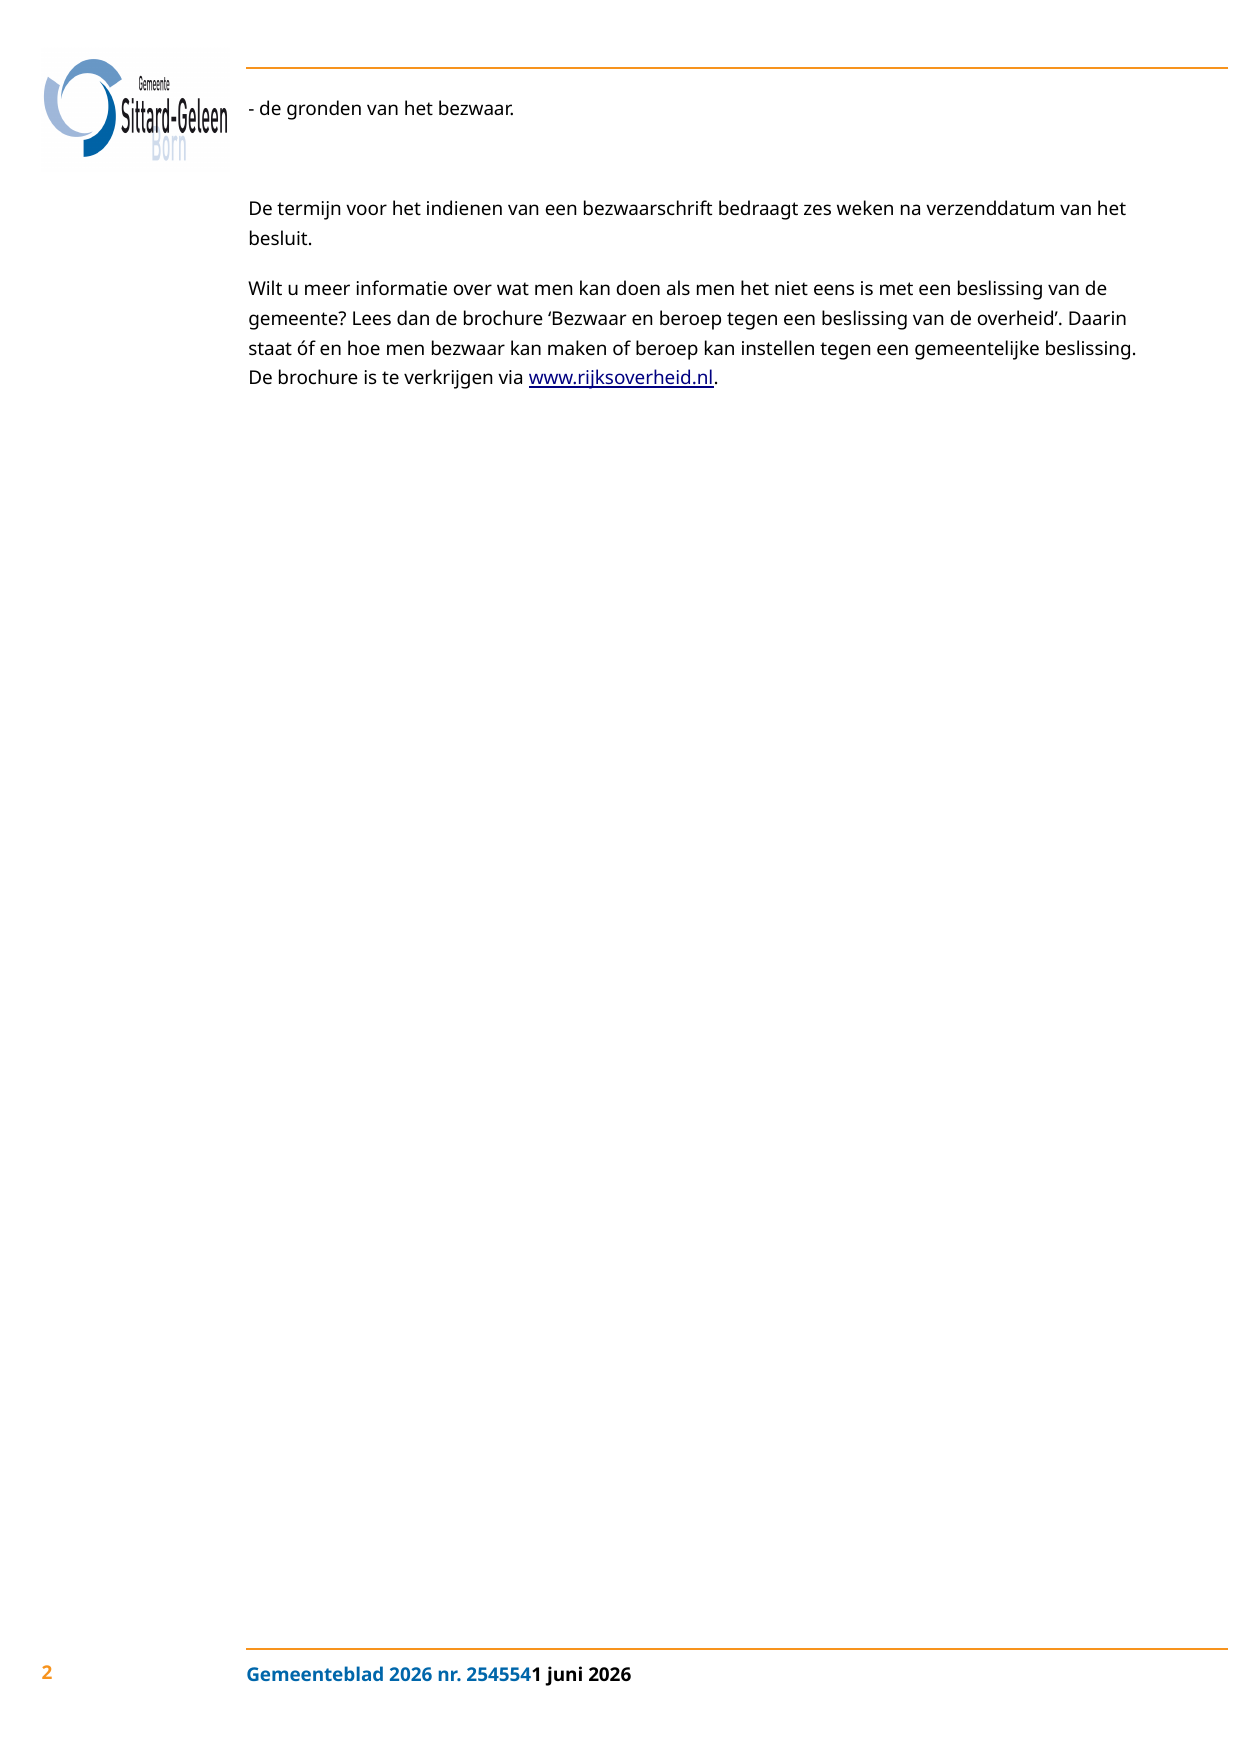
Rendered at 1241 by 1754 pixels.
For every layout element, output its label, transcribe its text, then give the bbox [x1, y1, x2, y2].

picture [41, 47, 231, 172]
text Wilt u meer informatie over wat men kan doen als men het niet eens is met een beslissing van de gemeente? Lees dan de brochure ‘Bezwaar en beroep tegen een beslissing van de overheid’. Daarin staat óf en hoe men bezwaar kan maken of beroep kan instellen tegen een gemeentelijke beslissing. De brochure is te verkrijgen via www.rijksoverheid.nl. [248, 276, 1152, 390]
text De termijn voor het indienen van een bezwaarschrift bedraagt zes weken na verzenddatum van het besluit. [248, 196, 1152, 251]
text - de gronden van het bezwaar. [248, 95, 1152, 121]
